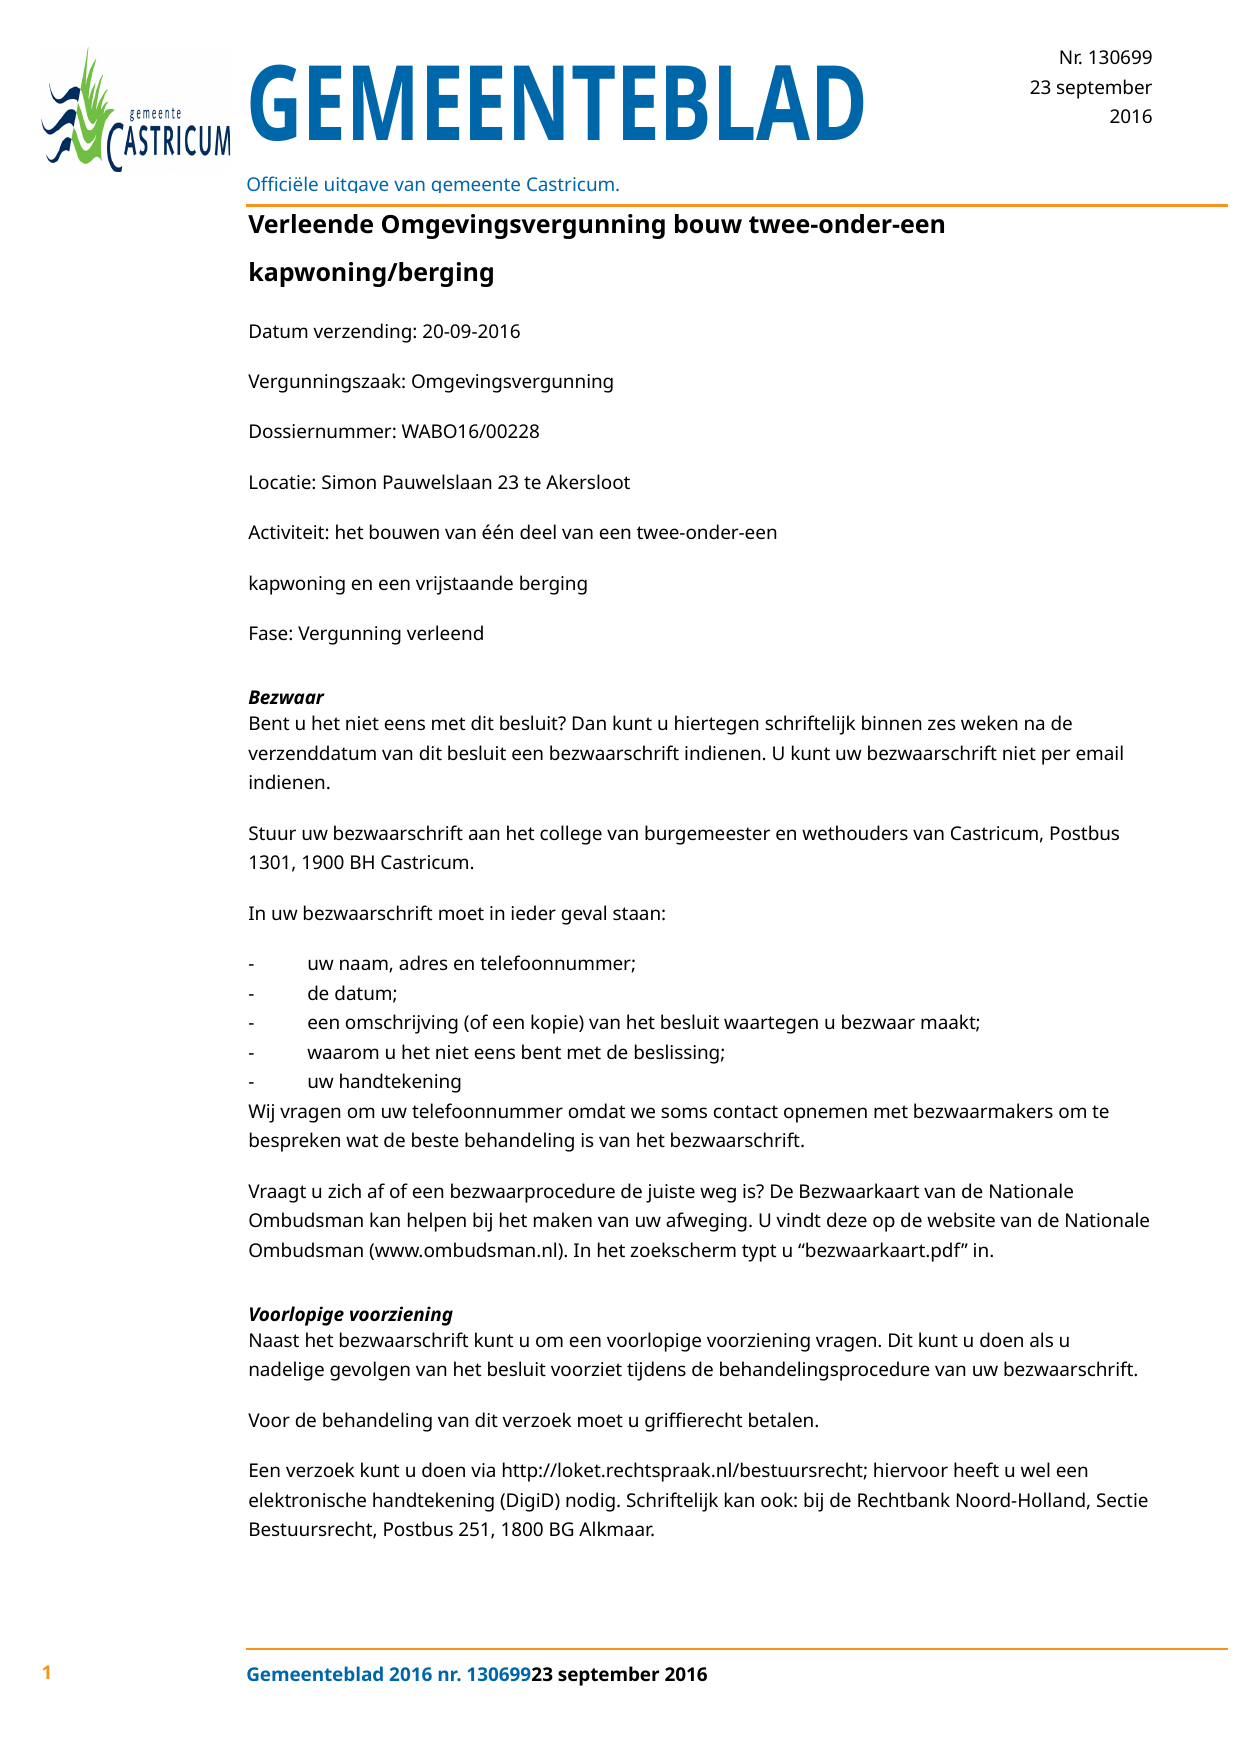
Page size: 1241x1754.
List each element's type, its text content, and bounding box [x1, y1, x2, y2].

picture [41, 47, 231, 172]
text kapwoning en een vrijstaande berging [248, 570, 1152, 596]
list een omschrijving (of een kopie) van het besluit waartegen u bezwaar maakt; [248, 1009, 1152, 1035]
text Locatie: Simon Pauwelslaan 23 te Akersloot [248, 469, 1152, 495]
text Voorlopige voorziening [248, 1301, 1152, 1327]
list waarom u het niet eens bent met de beslissing; [248, 1039, 1152, 1064]
text Wij vragen om uw telefoonnummer omdat we soms contact opnemen met bezwaarmakers om te bespreken wat de beste behandeling is van het bezwaarschrift. [248, 1098, 1152, 1153]
text Voor de behandeling van dit verzoek moet u griffierecht betalen. [248, 1407, 1152, 1433]
text Bezwaar [248, 684, 1152, 710]
text In uw bezwaarschrift moet in ieder geval staan: [248, 900, 1152, 925]
text Stuur uw bezwaarschrift aan het college van burgemeester en wethouders van Castricum, Postbus 1301, 1900 BH Castricum. [248, 820, 1152, 875]
list uw handtekening [248, 1068, 1152, 1094]
text Activiteit: het bouwen van één deel van een twee-onder-een [248, 519, 1152, 545]
list de datum; [248, 980, 1152, 1005]
text Dossiernummer: WABO16/00228 [248, 419, 1152, 444]
text Datum verzending: 20-09-2016 [248, 318, 1152, 344]
text Vergunningszaak: Omgevingsvergunning [248, 368, 1152, 394]
text Bent u het niet eens met dit besluit? Dan kunt u hiertegen schriftelijk binnen zes weken na de verzenddatum van dit besluit een bezwaarschrift indienen. U kunt uw bezwaarschrift niet per email indienen. [248, 710, 1152, 795]
list uw naam, adres en telefoonnummer; [248, 950, 1152, 976]
text Verleende Omgevingsvergunning bouw twee-onder-een kapwoning/berging [248, 207, 1152, 288]
text Fase: Vergunning verleend [248, 620, 1152, 646]
text Een verzoek kunt u doen via http://loket.rechtspraak.nl/bestuursrecht; hiervoor heeft u wel een elektronische handtekening (DigiD) nodig. Schriftelijk kan ook: bij de Rechtbank Noord-Holland, Sectie Bestuursrecht, Postbus 251, 1800 BG Alkmaar. [248, 1457, 1152, 1542]
text Naast het bezwaarschrift kunt u om een voorlopige voorziening vragen. Dit kunt u doen als u nadelige gevolgen van het besluit voorziet tijdens de behandelingsprocedure van uw bezwaarschrift. [248, 1327, 1152, 1382]
text Vraagt u zich af of een bezwaarprocedure de juiste weg is? De Bezwaarkaart van de Nationale Ombudsman kan helpen bij het maken van uw afweging. U vindt deze op de website van de Nationale Ombudsman (www.ombudsman.nl). In het zoekscherm typt u “bezwaarkaart.pdf” in. [248, 1178, 1152, 1263]
